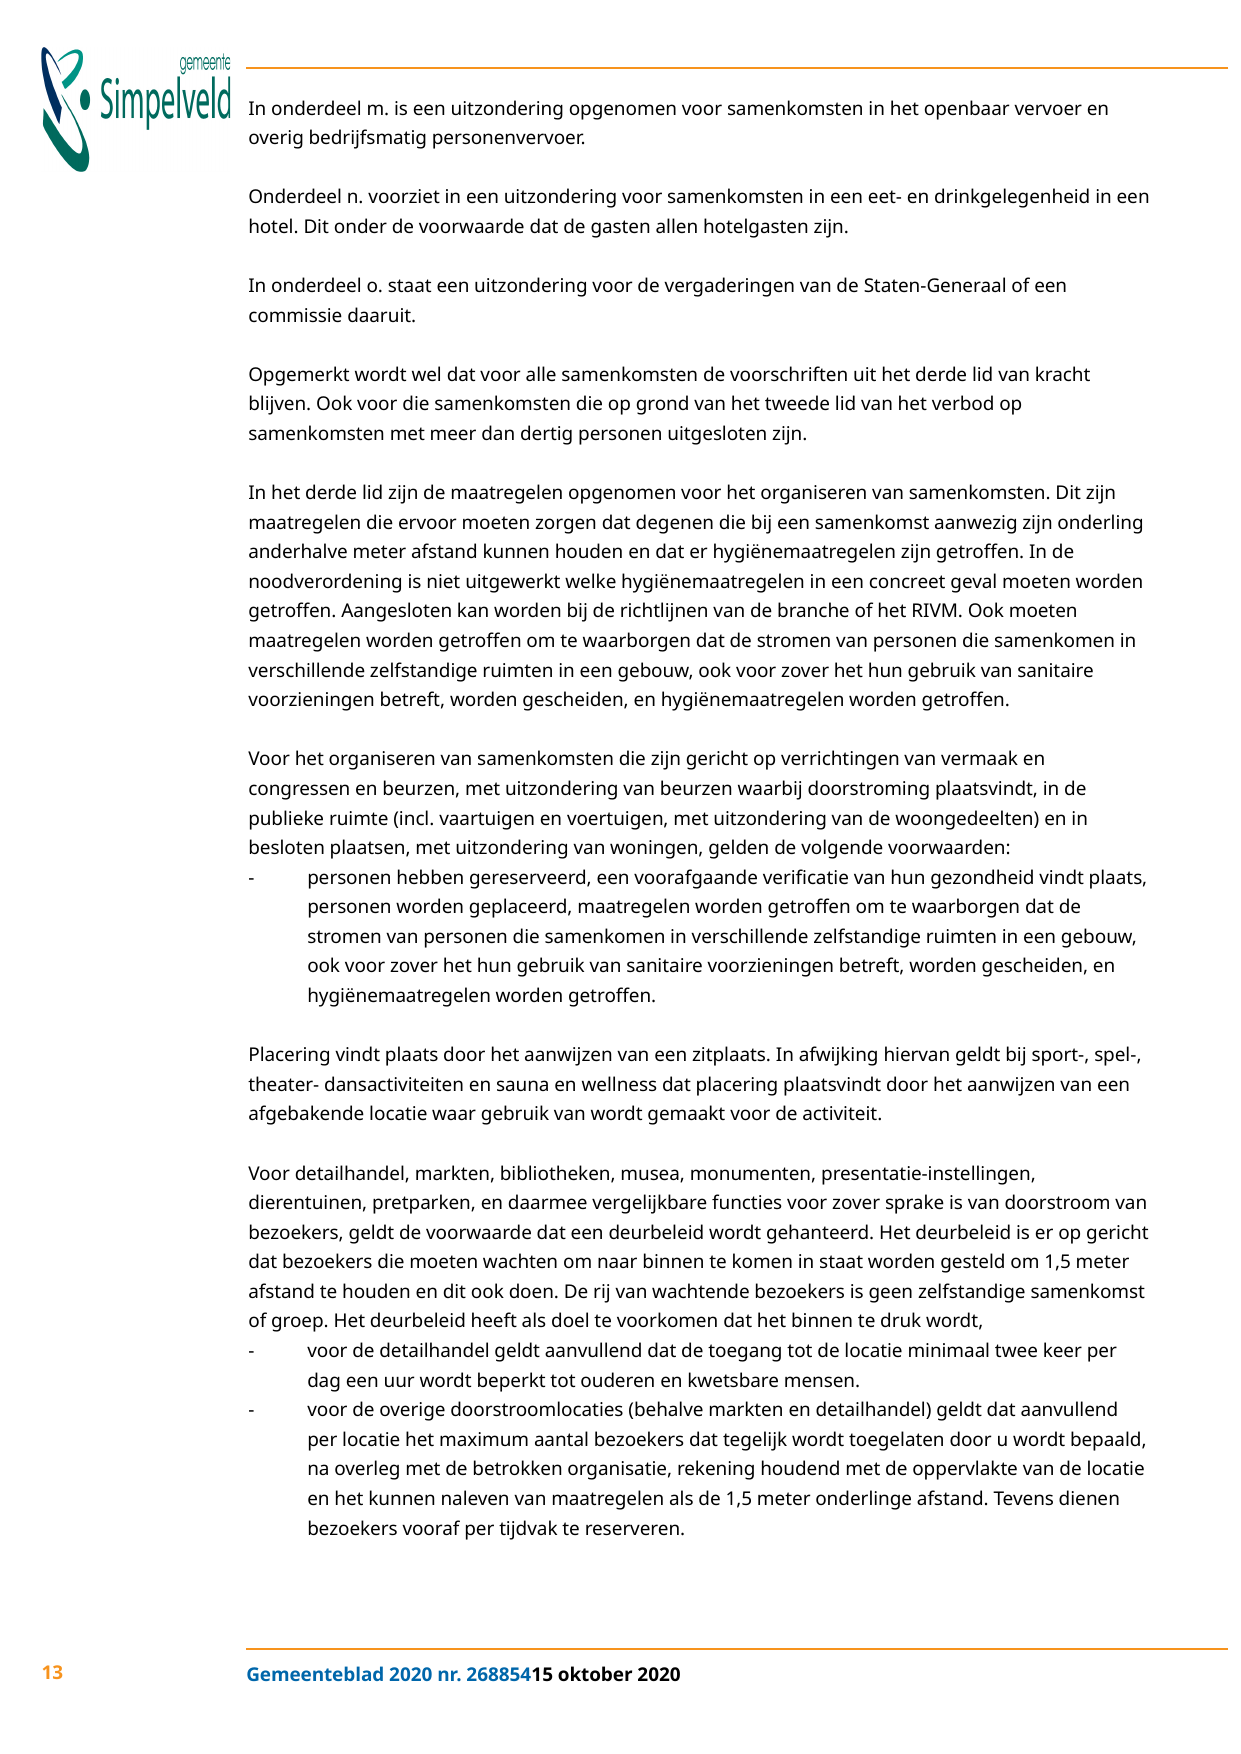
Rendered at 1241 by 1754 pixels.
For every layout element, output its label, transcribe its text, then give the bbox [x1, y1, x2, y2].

text In onderdeel o. staat een uitzondering voor de vergaderingen van de Staten-Generaal of een commissie daaruit. [248, 272, 1152, 328]
picture [41, 47, 231, 172]
list personen hebben gereserveerd, een voorafgaande verificatie van hun gezondheid vindt plaats, personen worden geplaceerd, maatregelen worden getroffen om te waarborgen dat de stromen van personen die samenkomen in verschillende zelfstandige ruimten in een gebouw, ook voor zover het hun gebruik van sanitaire voorzieningen betreft, worden gescheiden, en hygiënemaatregelen worden getroffen. [248, 864, 1152, 1008]
text Voor het organiseren van samenkomsten die zijn gericht op verrichtingen van vermaak en congressen en beurzen, met uitzondering van beurzen waarbij doorstroming plaatsvindt, in de publieke ruimte (incl. vaartuigen en voertuigen, met uitzondering van de woongedeelten) en in besloten plaatsen, met uitzondering van woningen, gelden de volgende voorwaarden: [248, 746, 1152, 860]
text Opgemerkt wordt wel dat voor alle samenkomsten de voorschriften uit het derde lid van kracht blijven. Ook voor die samenkomsten die op grond van het tweede lid van het verbod op samenkomsten met meer dan dertig personen uitgesloten zijn. [248, 361, 1152, 446]
text In onderdeel m. is een uitzondering opgenomen voor samenkomsten in het openbaar vervoer en overig bedrijfsmatig personenvervoer. [248, 95, 1152, 150]
text In het derde lid zijn de maatregelen opgenomen voor het organiseren van samenkomsten. Dit zijn maatregelen die ervoor moeten zorgen dat degenen die bij een samenkomst aanwezig zijn onderling anderhalve meter afstand kunnen houden en dat er hygiënemaatregelen zijn getroffen. In de noodverordening is niet uitgewerkt welke hygiënemaatregelen in een concreet geval moeten worden getroffen. Aangesloten kan worden bij de richtlijnen van de branche of het RIVM. Ook moeten maatregelen worden getroffen om te waarborgen dat de stromen van personen die samenkomen in verschillende zelfstandige ruimten in een gebouw, ook voor zover het hun gebruik van sanitaire voorzieningen betreft, worden gescheiden, en hygiënemaatregelen worden getroffen. [248, 479, 1152, 712]
text Onderdeel n. voorziet in een uitzondering voor samenkomsten in een eet- en drinkgelegenheid in een hotel. Dit onder de voorwaarde dat de gasten allen hotelgasten zijn. [248, 183, 1152, 239]
list voor de detailhandel geldt aanvullend dat de toegang tot de locatie minimaal twee keer per dag een uur wordt beperkt tot ouderen en kwetsbare mensen. [248, 1337, 1152, 1393]
text Voor detailhandel, markten, bibliotheken, musea, monumenten, presentatie-instellingen, dierentuinen, pretparken, en daarmee vergelijkbare functies voor zover sprake is van doorstroom van bezoekers, geldt de voorwaarde dat een deurbeleid wordt gehanteerd. Het deurbeleid is er op gericht dat bezoekers die moeten wachten om naar binnen te komen in staat worden gesteld om 1,5 meter afstand te houden en dit ook doen. De rij van wachtende bezoekers is geen zelfstandige samenkomst of groep. Het deurbeleid heeft als doel te voorkomen dat het binnen te druk wordt, [248, 1160, 1152, 1333]
text Placering vindt plaats door het aanwijzen van een zitplaats. In afwijking hiervan geldt bij sport-, spel-, theater- dansactiviteiten en sauna en wellness dat placering plaatsvindt door het aanwijzen van een afgebakende locatie waar gebruik van wordt gemaakt voor de activiteit. [248, 1041, 1152, 1126]
list voor de overige doorstroomlocaties (behalve markten en detailhandel) geldt dat aanvullend per locatie het maximum aantal bezoekers dat tegelijk wordt toegelaten door u wordt bepaald, na overleg met de betrokken organisatie, rekening houdend met de oppervlakte van de locatie en het kunnen naleven van maatregelen als de 1,5 meter onderlinge afstand. Tevens dienen bezoekers vooraf per tijdvak te reserveren. [248, 1396, 1152, 1541]
